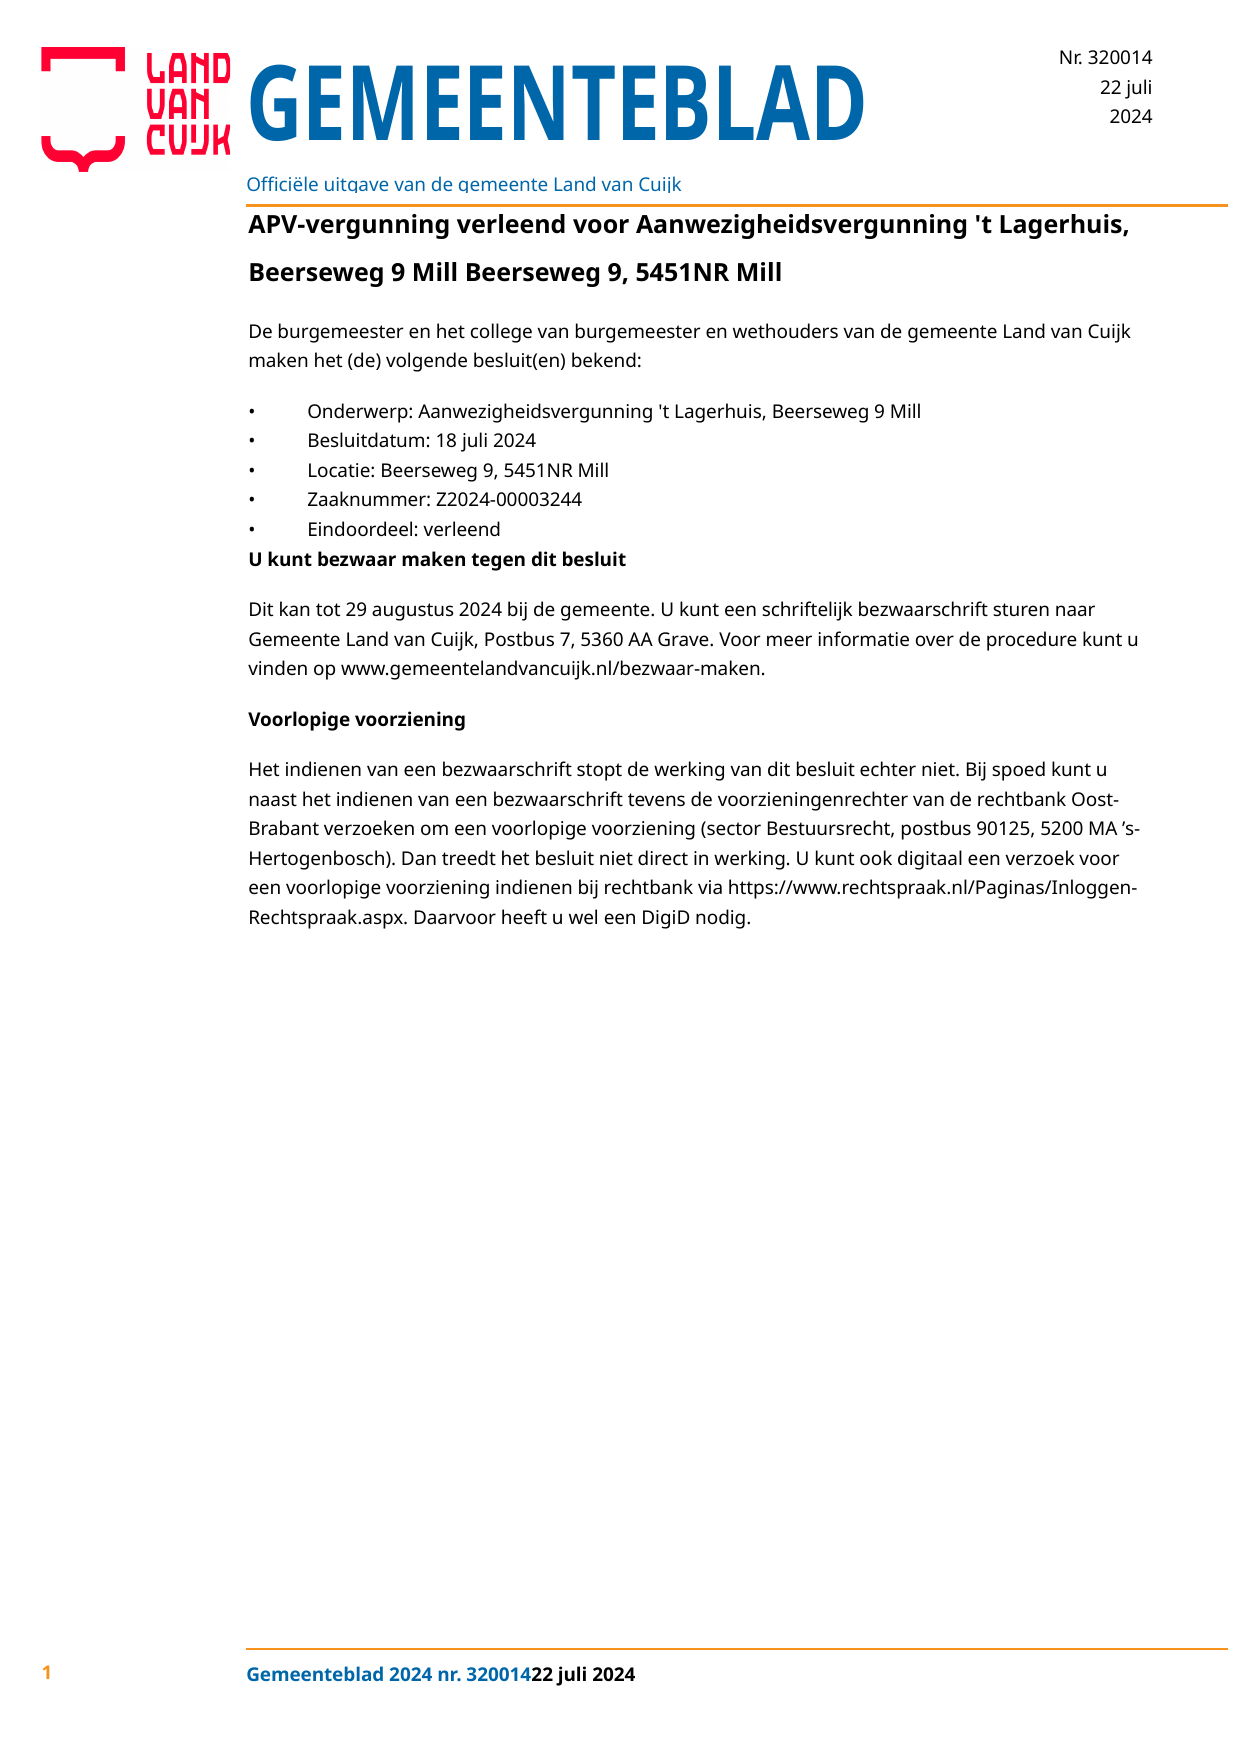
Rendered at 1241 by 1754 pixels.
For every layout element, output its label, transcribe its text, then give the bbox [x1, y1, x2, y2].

list Onderwerp: Aanwezigheidsvergunning 't Lagerhuis, Beerseweg 9 Mill [248, 398, 1152, 424]
text U kunt bezwaar maken tegen dit besluit [248, 546, 1152, 572]
list Zaaknummer: Z2024-00003244 [248, 487, 1152, 512]
text Voorlopige voorziening [248, 706, 1152, 732]
text APV-vergunning verleend voor Aanwezigheidsvergunning 't Lagerhuis, Beerseweg 9 Mill Beerseweg 9, 5451NR Mill [248, 207, 1152, 288]
text De burgemeester en het college van burgemeester en wethouders van de gemeente Land van Cuijk maken het (de) volgende besluit(en) bekend: [248, 318, 1152, 373]
picture [41, 47, 231, 172]
list Locatie: Beerseweg 9, 5451NR Mill [248, 457, 1152, 483]
list Besluitdatum: 18 juli 2024 [248, 427, 1152, 453]
text Het indienen van een bezwaarschrift stopt de werking van dit besluit echter niet. Bij spoed kunt u naast het indienen van een bezwaarschrift tevens de voorzieningenrechter van de rechtbank Oost-Brabant verzoeken om een voorlopige voorziening (sector Bestuursrecht, postbus 90125, 5200 MA ’s-Hertogenbosch). Dan treedt het besluit niet direct in werking. U kunt ook digitaal een verzoek voor een voorlopige voorziening indienen bij rechtbank via https://www.rechtspraak.nl/Paginas/Inloggen-Rechtspraak.aspx. Daarvoor heeft u wel een DigiD nodig. [248, 756, 1152, 930]
text Dit kan tot 29 augustus 2024 bij de gemeente. U kunt een schriftelijk bezwaarschrift sturen naar Gemeente Land van Cuijk, Postbus 7, 5360 AA Grave. Voor meer informatie over de procedure kunt u vinden op www.gemeentelandvancuijk.nl/bezwaar-maken. [248, 596, 1152, 681]
list Eindoordeel: verleend [248, 516, 1152, 542]
